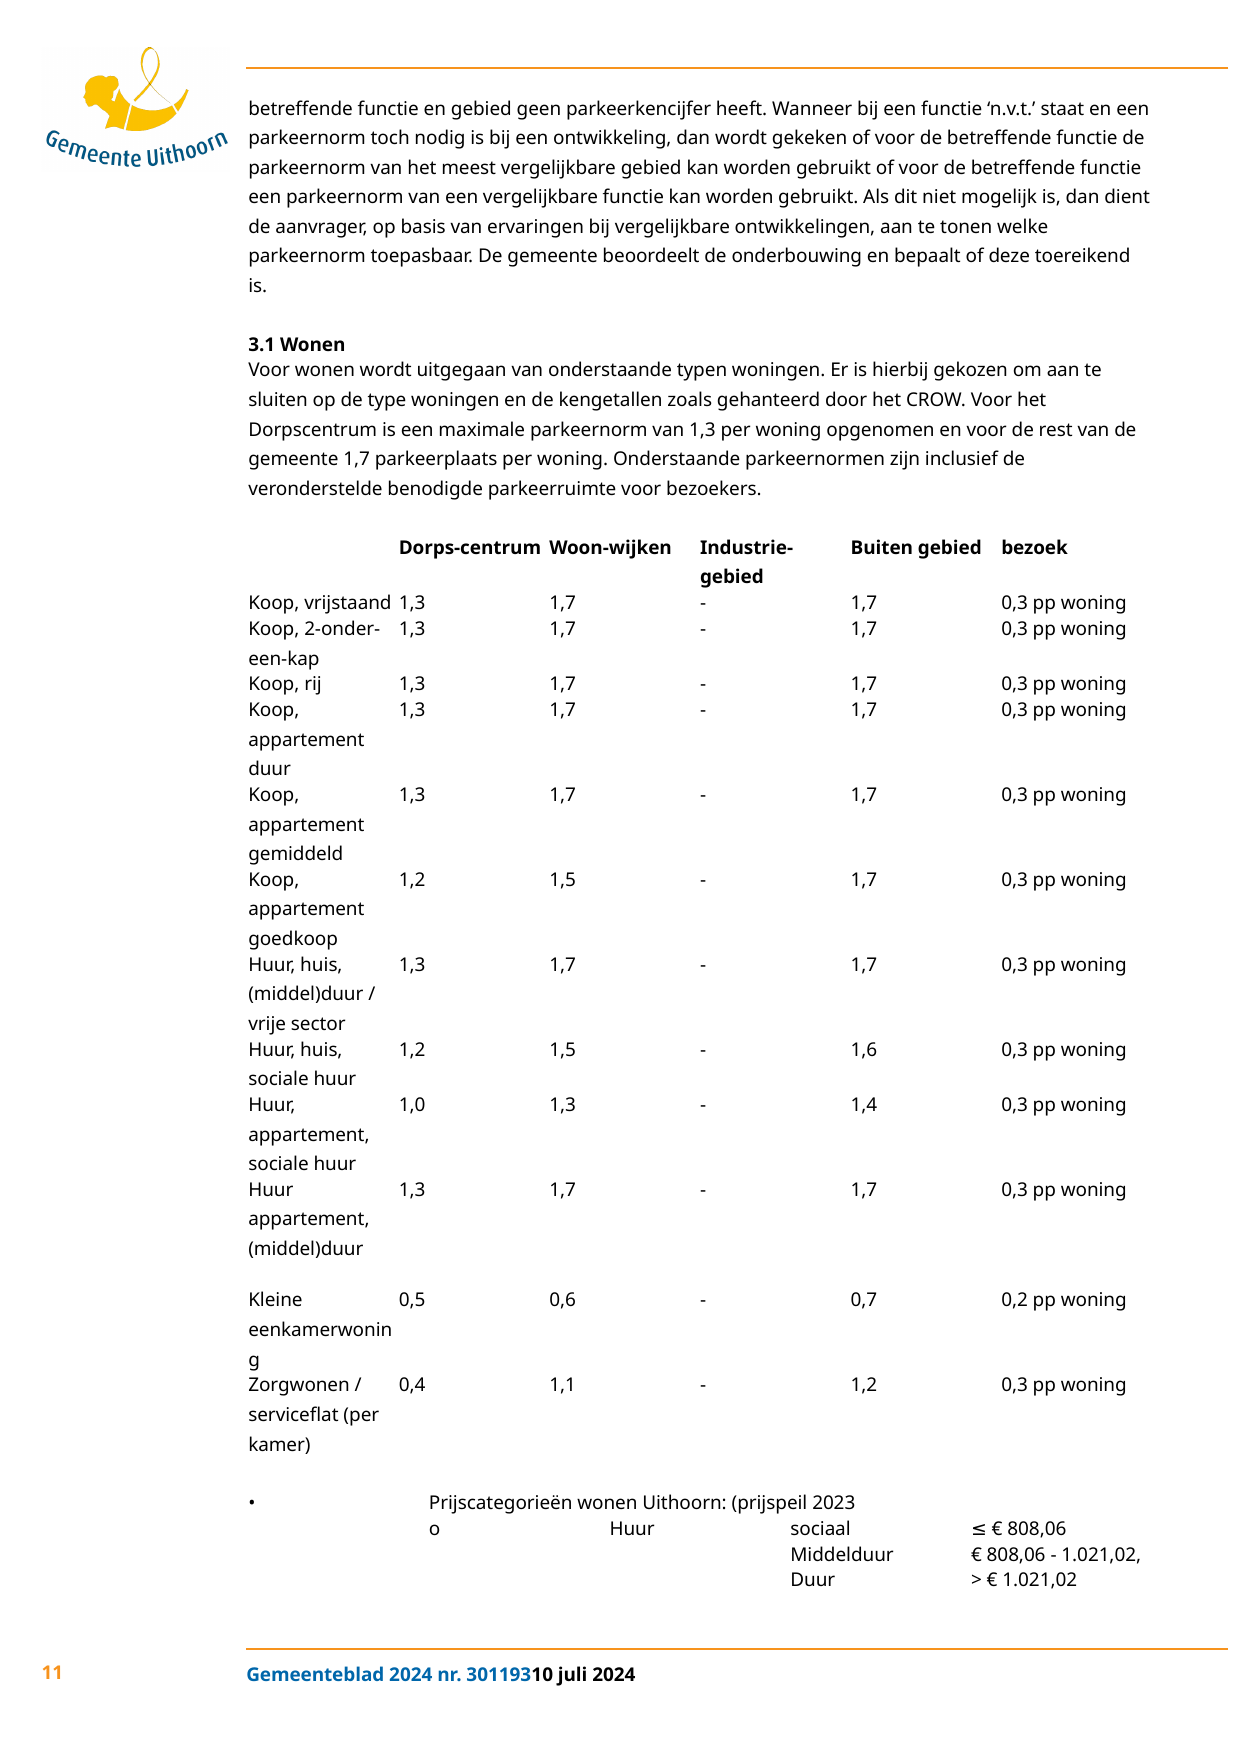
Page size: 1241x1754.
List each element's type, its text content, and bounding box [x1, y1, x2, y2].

table_cell [700, 1261, 850, 1287]
table_cell - [700, 1091, 850, 1176]
table_cell 0,3 pp woning [1001, 1036, 1152, 1091]
table_cell - [700, 590, 850, 615]
table_cell 0,5 [399, 1287, 549, 1372]
table_cell [1001, 1261, 1152, 1287]
table_cell [609, 1541, 790, 1567]
table_cell 1,7 [850, 781, 1001, 866]
table_cell 1,2 [399, 1036, 549, 1091]
table_cell 0,3 pp woning [1001, 951, 1152, 1036]
table_cell Huur, huis, (middel)duur / vrije sector [248, 951, 398, 1036]
table_cell Koop, appartement goedkoop [248, 866, 398, 951]
table_cell 1,1 [549, 1372, 700, 1456]
table_cell 1,7 [850, 1176, 1001, 1261]
table_cell 1,7 [850, 615, 1001, 671]
table_cell 1,7 [549, 615, 700, 671]
table_cell - [700, 615, 850, 671]
table_cell 0,4 [399, 1372, 549, 1456]
table_cell 1,7 [549, 671, 700, 696]
table_cell - [700, 1287, 850, 1372]
table_cell - [700, 671, 850, 696]
table_cell 1,3 [399, 615, 549, 671]
table_cell [429, 1567, 609, 1592]
table_cell 1,7 [850, 671, 1001, 696]
table_cell Koop, 2-onder-een-kap [248, 615, 398, 671]
table_cell ≤ € 808,06 [971, 1515, 1152, 1541]
table_header betreffende functie en gebied geen parkeerkencijfer heeft. Wanneer bij een functie ‘n.v.t.’ staat en een parkeernorm toch nodig is bij een ontwikkeling, dan wordt gekeken of voor de betreffende functie de parkeernorm van het meest vergelijkbare gebied kan worden gebruikt of voor de betreffende functie een parkeernorm van een vergelijkbare functie kan worden gebruikt. Als dit niet mogelijk is, dan dient de aanvrager, op basis van ervaringen bij vergelijkbare ontwikkelingen, aan te tonen welke parkeernorm toepasbaar. De gemeente beoordeelt de onderbouwing en bepaalt of deze toereikend is. [248, 95, 1152, 298]
table_cell - [700, 781, 850, 866]
table_cell 1,2 [399, 866, 549, 951]
table_cell Koop, rij [248, 671, 398, 696]
table_cell - [700, 951, 850, 1036]
table_header bezoek [1001, 534, 1152, 589]
table_cell [399, 1261, 549, 1287]
table_cell - [700, 1372, 850, 1456]
table_cell Kleine eenkamerwoning [248, 1287, 398, 1372]
table_cell 0,3 pp woning [1001, 671, 1152, 696]
table_cell 1,3 [399, 1176, 549, 1261]
table_cell 0,3 pp woning [1001, 590, 1152, 615]
table_cell > € 1.021,02 [971, 1567, 1152, 1592]
table_header Dorps-centrum [399, 534, 549, 589]
table_header Industrie-gebied [700, 534, 850, 589]
table_cell 1,7 [850, 590, 1001, 615]
table_cell 0,6 [549, 1287, 700, 1372]
table_cell Koop, appartement duur [248, 696, 398, 781]
table_cell 1,5 [549, 1036, 700, 1091]
table_cell Zorgwonen / serviceflat (per kamer) [248, 1372, 398, 1456]
table_cell 1,0 [399, 1091, 549, 1176]
table_cell 1,4 [850, 1091, 1001, 1176]
table_cell 0,7 [850, 1287, 1001, 1372]
table_header Buiten gebied [850, 534, 1001, 589]
table_cell 1,3 [399, 696, 549, 781]
table_cell 1,3 [399, 671, 549, 696]
table_cell 0,3 pp woning [1001, 781, 1152, 866]
table_cell 0,3 pp woning [1001, 866, 1152, 951]
table_cell 1,7 [549, 781, 700, 866]
table_cell Duur [790, 1567, 971, 1592]
table_cell o [429, 1515, 609, 1541]
table_cell [248, 1261, 398, 1287]
table_cell 1,7 [549, 951, 700, 1036]
table_header Prijscategorieën wonen Uithoorn: (prijspeil 2023 [429, 1489, 1152, 1515]
table_cell 0,3 pp woning [1001, 615, 1152, 671]
table_cell [429, 1541, 609, 1567]
table_cell 1,3 [399, 951, 549, 1036]
table_cell - [700, 1036, 850, 1091]
table_cell [549, 1261, 700, 1287]
table_cell 1,7 [549, 696, 700, 781]
table_cell 0,3 pp woning [1001, 1372, 1152, 1456]
table_cell Huur appartement, (middel)duur [248, 1176, 398, 1261]
table_cell Huur [609, 1515, 790, 1541]
table_cell - [700, 696, 850, 781]
table_cell [850, 1261, 1001, 1287]
table_cell 0,3 pp woning [1001, 696, 1152, 781]
table_cell [248, 1541, 429, 1567]
table_cell 1,7 [850, 951, 1001, 1036]
table_header [248, 534, 398, 589]
text 3.1 Wonen [248, 331, 1152, 357]
table_cell 1,6 [850, 1036, 1001, 1091]
table_cell 1,3 [399, 781, 549, 866]
table_cell [248, 1567, 429, 1592]
table_cell 1,2 [850, 1372, 1001, 1456]
table_cell Koop, vrijstaand [248, 590, 398, 615]
table_cell 1,7 [850, 696, 1001, 781]
table_cell Middelduur [790, 1541, 971, 1567]
table_cell 1,7 [549, 1176, 700, 1261]
table_cell Huur, appartement, sociale huur [248, 1091, 398, 1176]
table_header • [248, 1489, 429, 1515]
table_cell 1,5 [549, 866, 700, 951]
table_cell 1,7 [850, 866, 1001, 951]
table_cell - [700, 866, 850, 951]
table_cell € 808,06 - 1.021,02, [971, 1541, 1152, 1567]
table_cell - [700, 1176, 850, 1261]
table_cell 0,3 pp woning [1001, 1091, 1152, 1176]
table_cell 0,2 pp woning [1001, 1287, 1152, 1372]
table_cell Huur, huis, sociale huur [248, 1036, 398, 1091]
table_cell 1,7 [549, 590, 700, 615]
text Voor wonen wordt uitgegaan van onderstaande typen woningen. Er is hierbij gekozen om aan te sluiten op de type woningen en de kengetallen zoals gehanteerd door het CROW. Voor het Dorpscentrum is een maximale parkeernorm van 1,3 per woning opgenomen en voor de rest van de gemeente 1,7 parkeerplaats per woning. Onderstaande parkeernormen zijn inclusief de veronderstelde benodigde parkeerruimte voor bezoekers. [248, 357, 1152, 501]
table_cell [609, 1567, 790, 1592]
table_cell 0,3 pp woning [1001, 1176, 1152, 1261]
table_cell 1,3 [399, 590, 549, 615]
table_cell 1,3 [549, 1091, 700, 1176]
table_header Woon-wijken [549, 534, 700, 589]
table_cell Koop, appartement gemiddeld [248, 781, 398, 866]
table_cell sociaal [790, 1515, 971, 1541]
table_cell [248, 1515, 429, 1541]
picture [41, 47, 231, 172]
